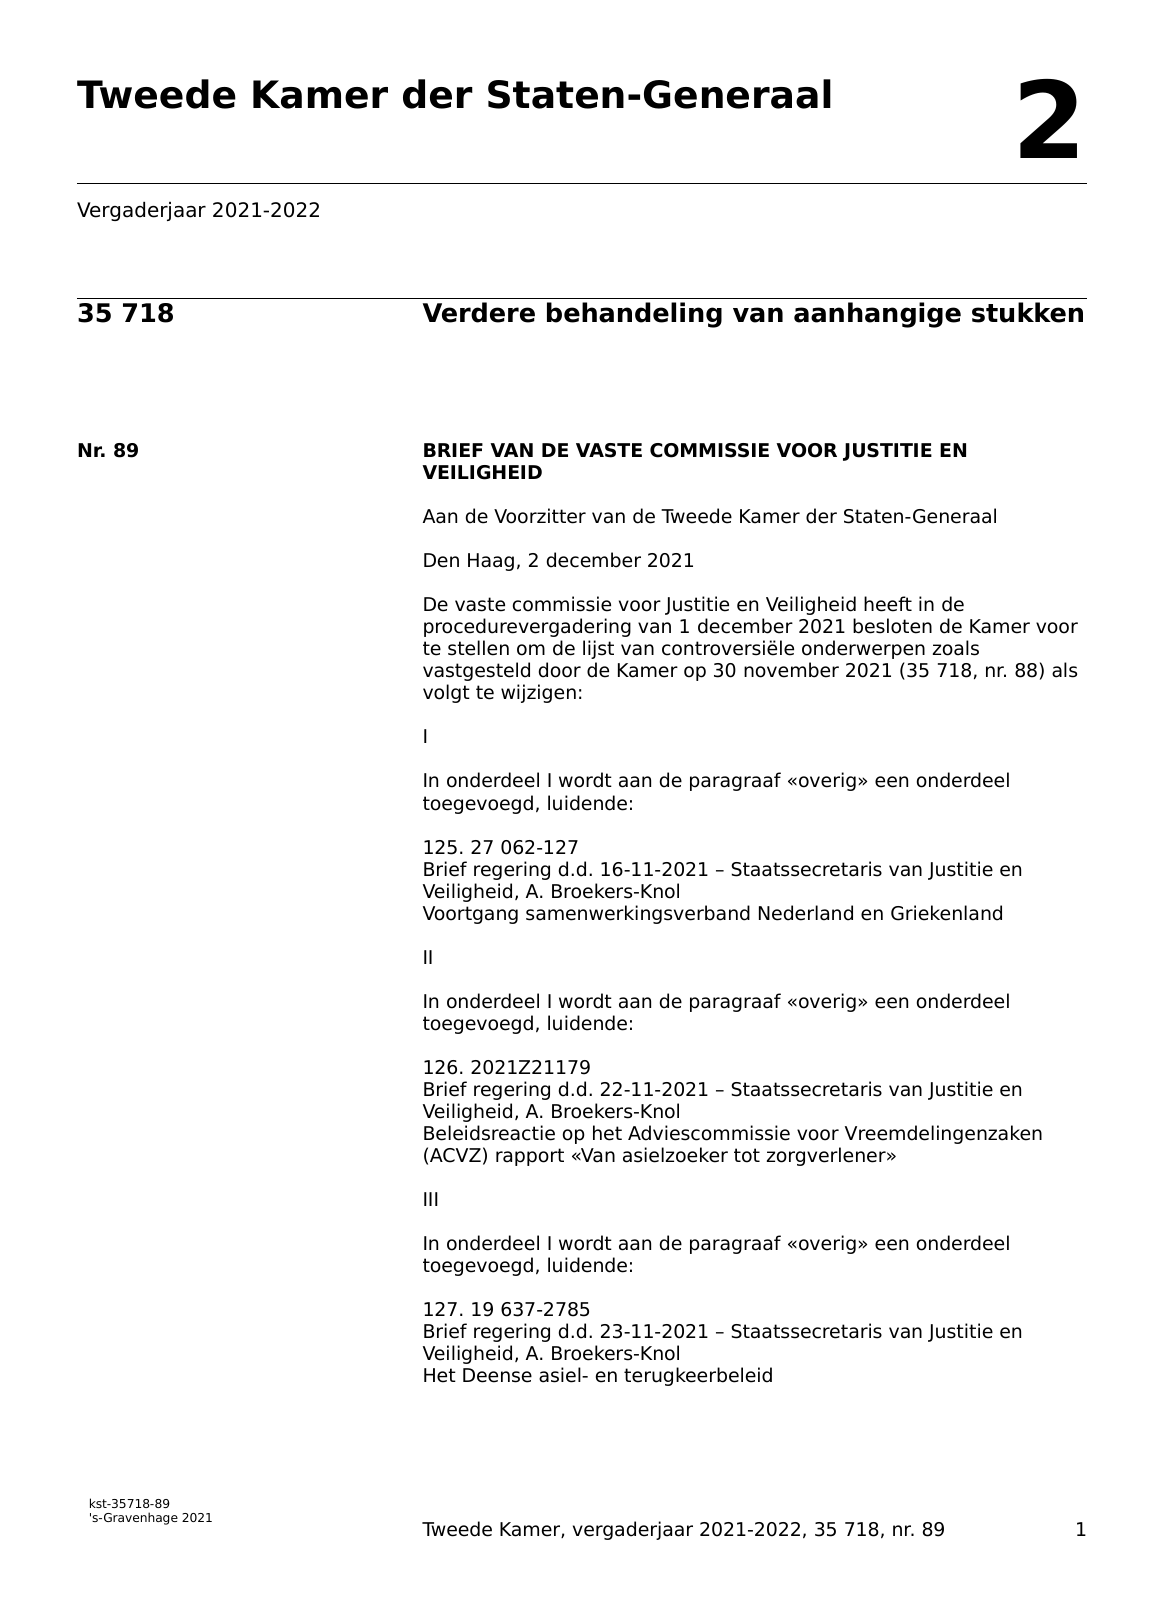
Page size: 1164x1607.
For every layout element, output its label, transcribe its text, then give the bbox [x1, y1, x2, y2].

text Beleidsreactie op het Adviescommissie voor Vreemdelingenzaken (ACVZ) rapport «Van asielzoeker tot zorgverlener» [422, 1123, 1087, 1167]
text In onderdeel I wordt aan de paragraaf «overig» een onderdeel toegevoegd, luidende: [422, 770, 1087, 814]
text Brief regering d.d. 23-11-2021 – Staatssecretaris van Justitie en Veiligheid, A. Broekers-Knol [422, 1321, 1087, 1365]
text 127. 19 637-2785 [422, 1299, 1087, 1321]
text 125. 27 062-127 [422, 837, 1087, 858]
text Aan de Voorzitter van de Tweede Kamer der Staten-Generaal [422, 506, 1087, 528]
subtitle I [422, 726, 1087, 748]
text Brief regering d.d. 16-11-2021 – Staatssecretaris van Justitie en Veiligheid, A. Broekers-Knol [422, 858, 1087, 902]
subtitle Nr. 89 BRIEF VAN DE VASTE COMMISSIE VOOR JUSTITIE EN VEILIGHEID [77, 440, 1087, 484]
text Voortgang samenwerkingsverband Nederland en Griekenland [422, 902, 1087, 924]
subtitle III [422, 1189, 1087, 1211]
text In onderdeel I wordt aan de paragraaf «overig» een onderdeel toegevoegd, luidende: [422, 991, 1087, 1035]
table_cell Vergaderjaar 2021-2022 [77, 184, 1087, 298]
text Het Deense asiel- en terugkeerbeleid [422, 1365, 1087, 1387]
text kst-35718-89 [88, 1497, 323, 1511]
text De vaste commissie voor Justitie en Veiligheid heeft in de procedurevergadering van 1 december 2021 besloten de Kamer voor te stellen om de lijst van controversiële onderwerpen zoals vastgesteld door de Kamer op 30 november 2021 (35 718, nr. 88) als volgt te wijzigen: [422, 594, 1087, 704]
text In onderdeel I wordt aan de paragraaf «overig» een onderdeel toegevoegd, luidende: [422, 1233, 1087, 1277]
table_header 2 [886, 59, 1087, 183]
subtitle II [422, 947, 1087, 969]
table_header Tweede Kamer der Staten-Generaal [77, 59, 886, 183]
text Brief regering d.d. 22-11-2021 – Staatssecretaris van Justitie en Veiligheid, A. Broekers-Knol [422, 1079, 1087, 1123]
subtitle 35 718 Verdere behandeling van aanhangige stukken [77, 299, 1087, 329]
text Den Haag, 2 december 2021 [422, 550, 1087, 572]
text 's-Gravenhage 2021 [88, 1511, 323, 1525]
text 126. 2021Z21179 [422, 1057, 1087, 1079]
